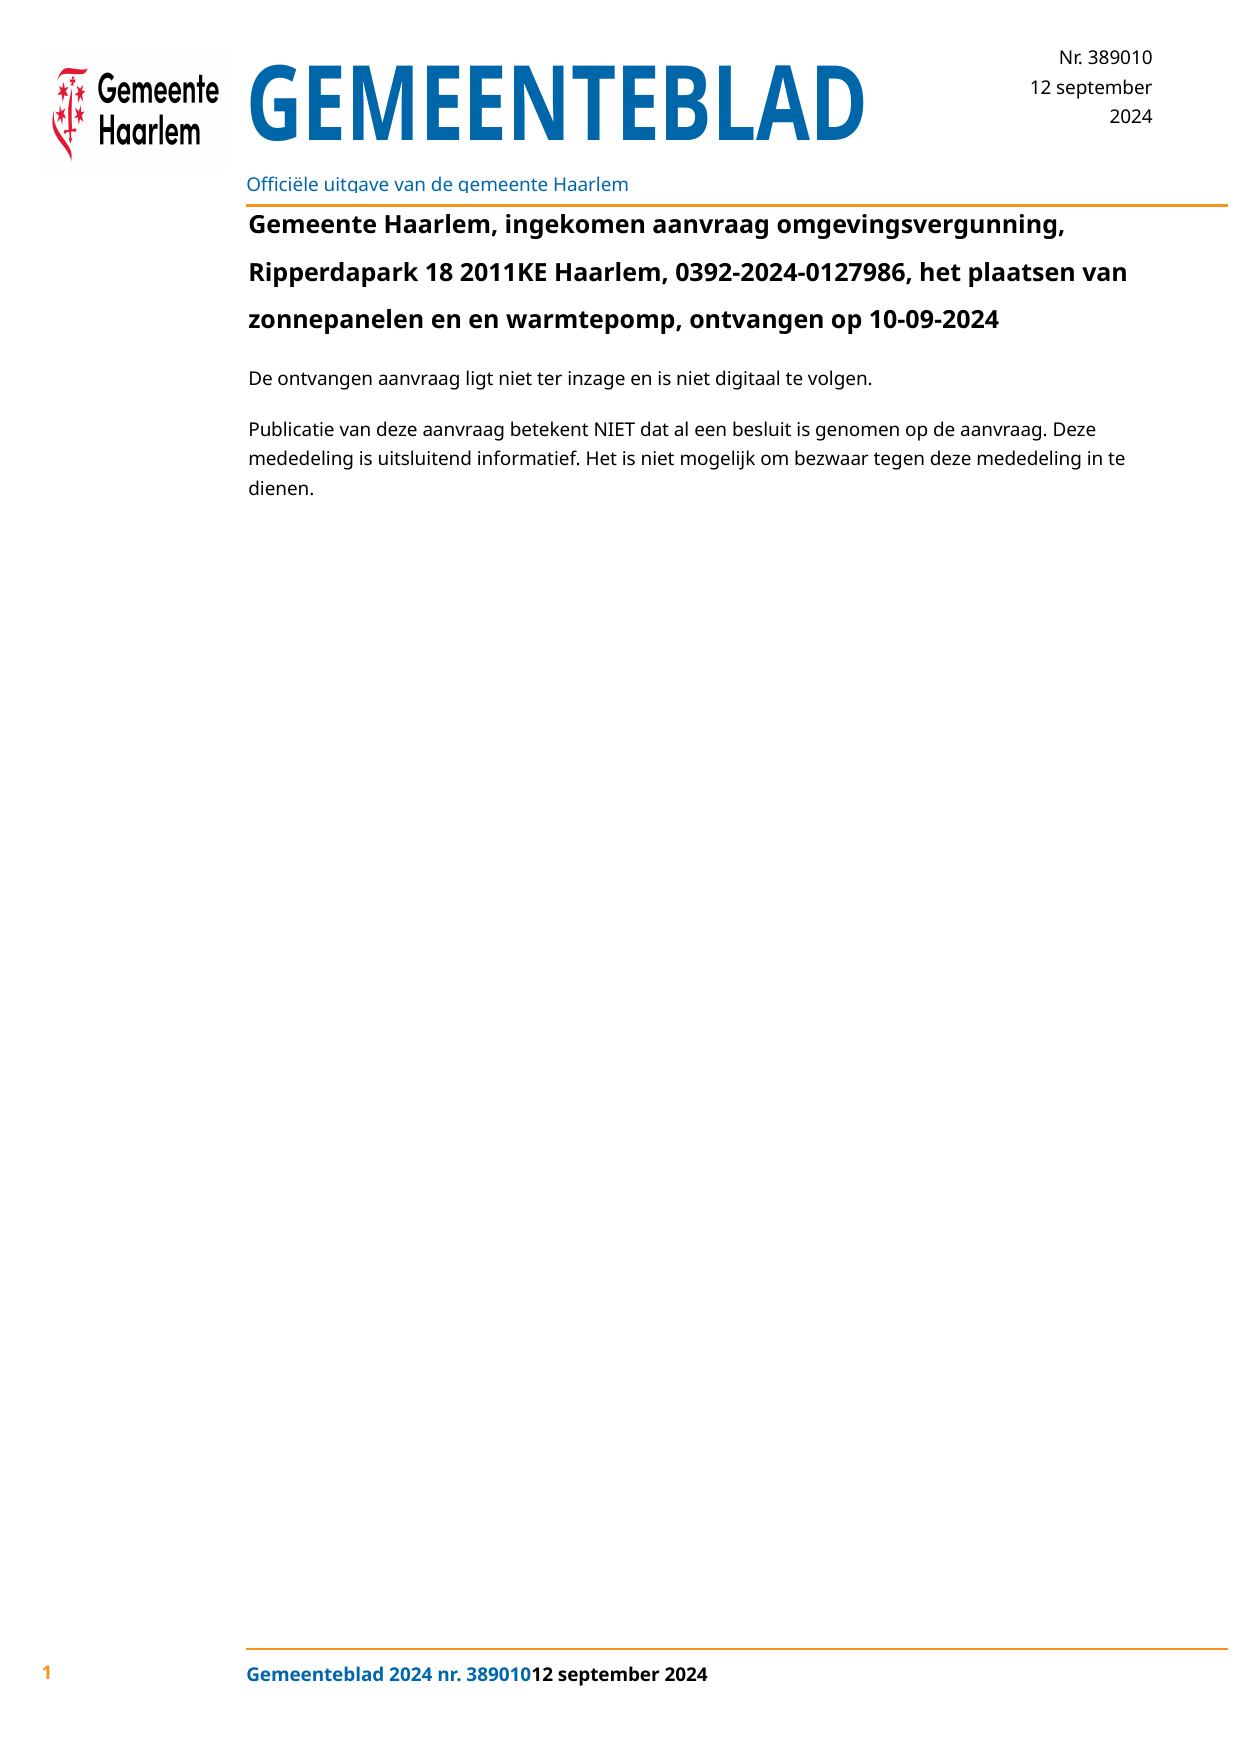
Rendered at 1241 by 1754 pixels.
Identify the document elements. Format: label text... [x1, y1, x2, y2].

text Gemeente Haarlem, ingekomen aanvraag omgevingsvergunning, Ripperdapark 18 2011KE Haarlem, 0392-2024-0127986, het plaatsen van zonnepanelen en en warmtepomp, ontvangen op 10-09-2024 [248, 207, 1152, 336]
picture [41, 47, 231, 172]
text De ontvangen aanvraag ligt niet ter inzage en is niet digitaal te volgen. [248, 366, 1152, 391]
text Publicatie van deze aanvraag betekent NIET dat al een besluit is genomen op de aanvraag. Deze mededeling is uitsluitend informatief. Het is niet mogelijk om bezwaar tegen deze mededeling in te dienen. [248, 416, 1152, 501]
